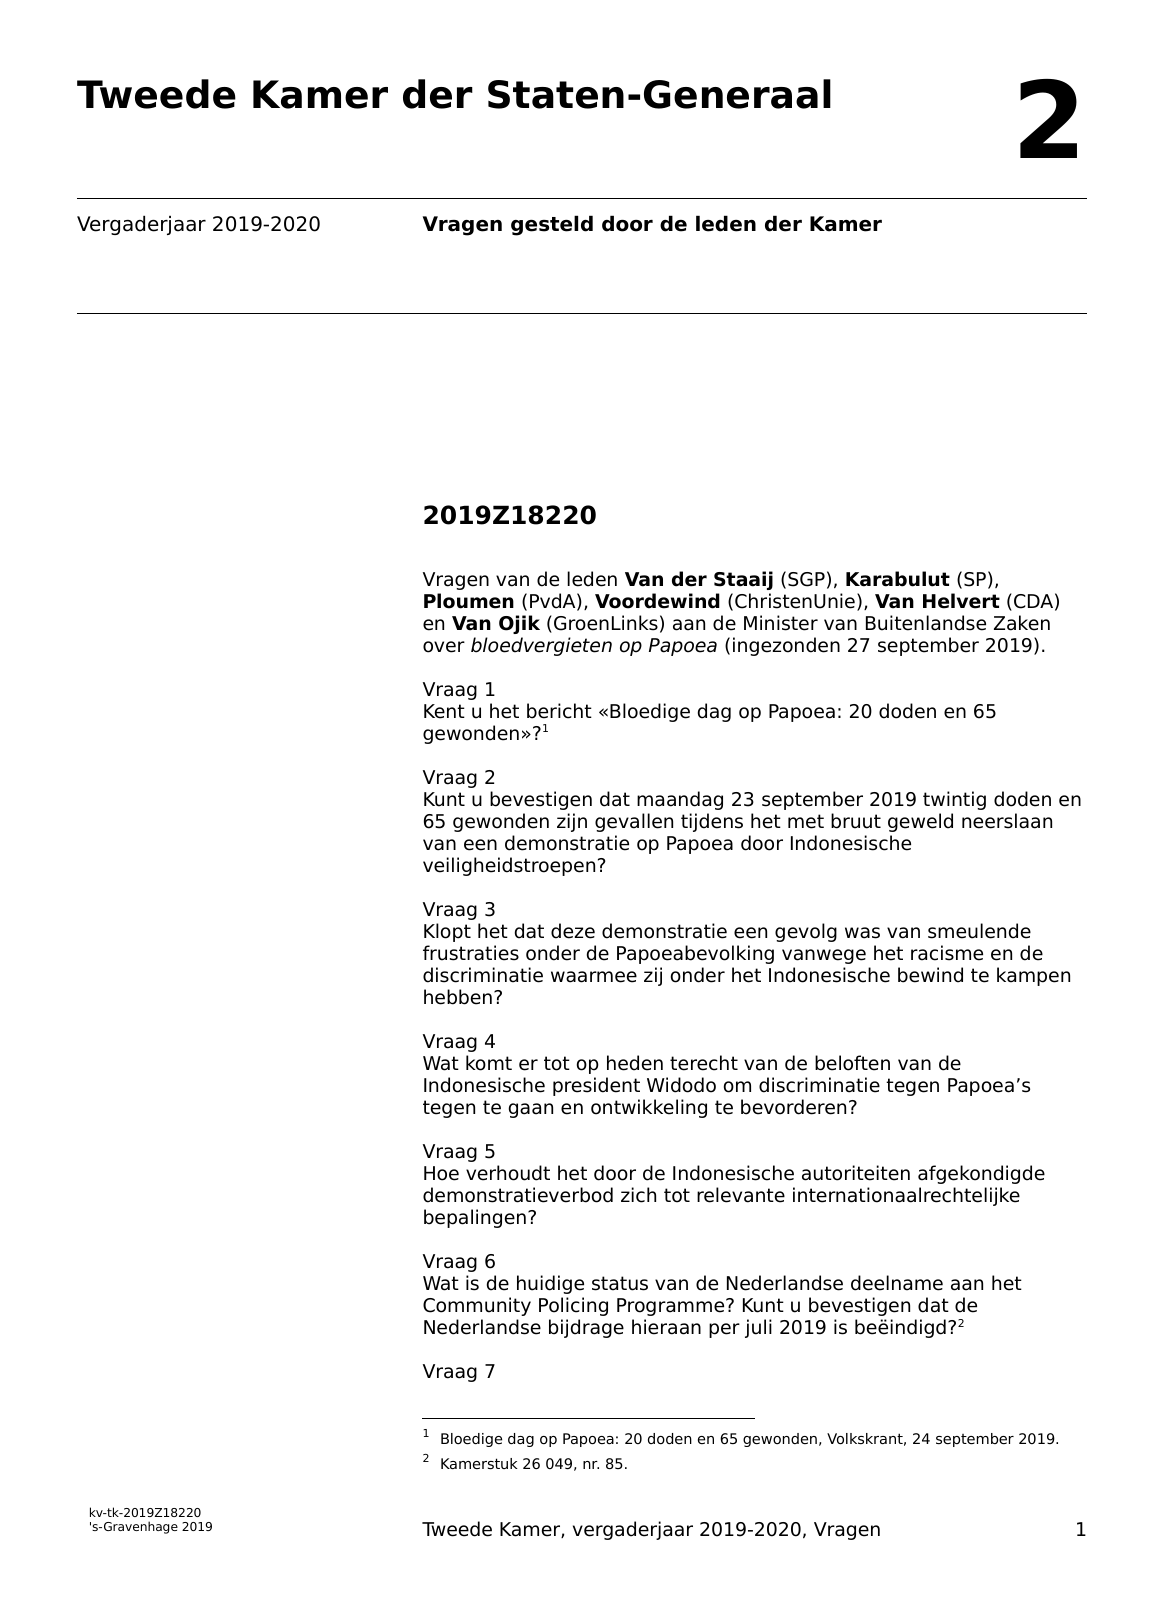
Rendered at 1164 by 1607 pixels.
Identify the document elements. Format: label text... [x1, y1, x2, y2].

table_cell Vragen gesteld door de leden der Kamer [422, 199, 1087, 313]
text Vraag 6 [422, 1251, 1087, 1273]
text Klopt het dat deze demonstratie een gevolg was van smeulende frustraties onder de Papoeabevolking vanwege het racisme en de discriminatie waarmee zij onder het Indonesische bewind te kampen hebben? [422, 921, 1087, 1009]
text Bloedige dag op Papoea: 20 doden en 65 gewonden, Volkskrant, 24 september 2019. [422, 1427, 1087, 1449]
table_header Tweede Kamer der Staten-Generaal [77, 59, 886, 198]
text Vragen van de leden Van der Staaij (SGP), Karabulut (SP), Ploumen (PvdA), Voordewind (ChristenUnie), Van Helvert (CDA) en Van Ojik (GroenLinks) aan de Minister van Buitenlandse Zaken over bloedvergieten op Papoea (ingezonden 27 september 2019). [422, 569, 1087, 657]
text Vraag 3 [422, 899, 1087, 921]
text Wat komt er tot op heden terecht van de beloften van de Indonesische president Widodo om discriminatie tegen Papoea’s tegen te gaan en ontwikkeling te bevorderen? [422, 1053, 1087, 1119]
text Vraag 4 [422, 1031, 1087, 1053]
text Kamerstuk 26 049, nr. 85. [422, 1452, 1087, 1474]
text Kunt u bevestigen dat maandag 23 september 2019 twintig doden en 65 gewonden zijn gevallen tijdens het met bruut geweld neerslaan van een demonstratie op Papoea door Indonesische veiligheidstroepen? [422, 789, 1087, 877]
text Hoe verhoudt het door de Indonesische autoriteiten afgekondigde demonstratieverbod zich tot relevante internationaalrechtelijke bepalingen? [422, 1163, 1087, 1229]
text Vraag 5 [422, 1141, 1087, 1163]
table_header 2 [886, 59, 1087, 198]
text 2019Z18220 [422, 501, 1087, 531]
text Vraag 7 [422, 1361, 1087, 1383]
text Kent u het bericht «Bloedige dag op Papoea: 20 doden en 65 gewonden»? [422, 701, 1087, 745]
text kv-tk-2019Z18220 [88, 1506, 323, 1520]
text Vraag 1 [422, 679, 1087, 701]
text Vraag 2 [422, 767, 1087, 789]
text 's-Gravenhage 2019 [88, 1520, 323, 1534]
table_cell Vergaderjaar 2019-2020 [77, 199, 422, 313]
text Wat is de huidige status van de Nederlandse deelname aan het Community Policing Programme? Kunt u bevestigen dat de Nederlandse bijdrage hieraan per juli 2019 is beëindigd? [422, 1273, 1087, 1339]
